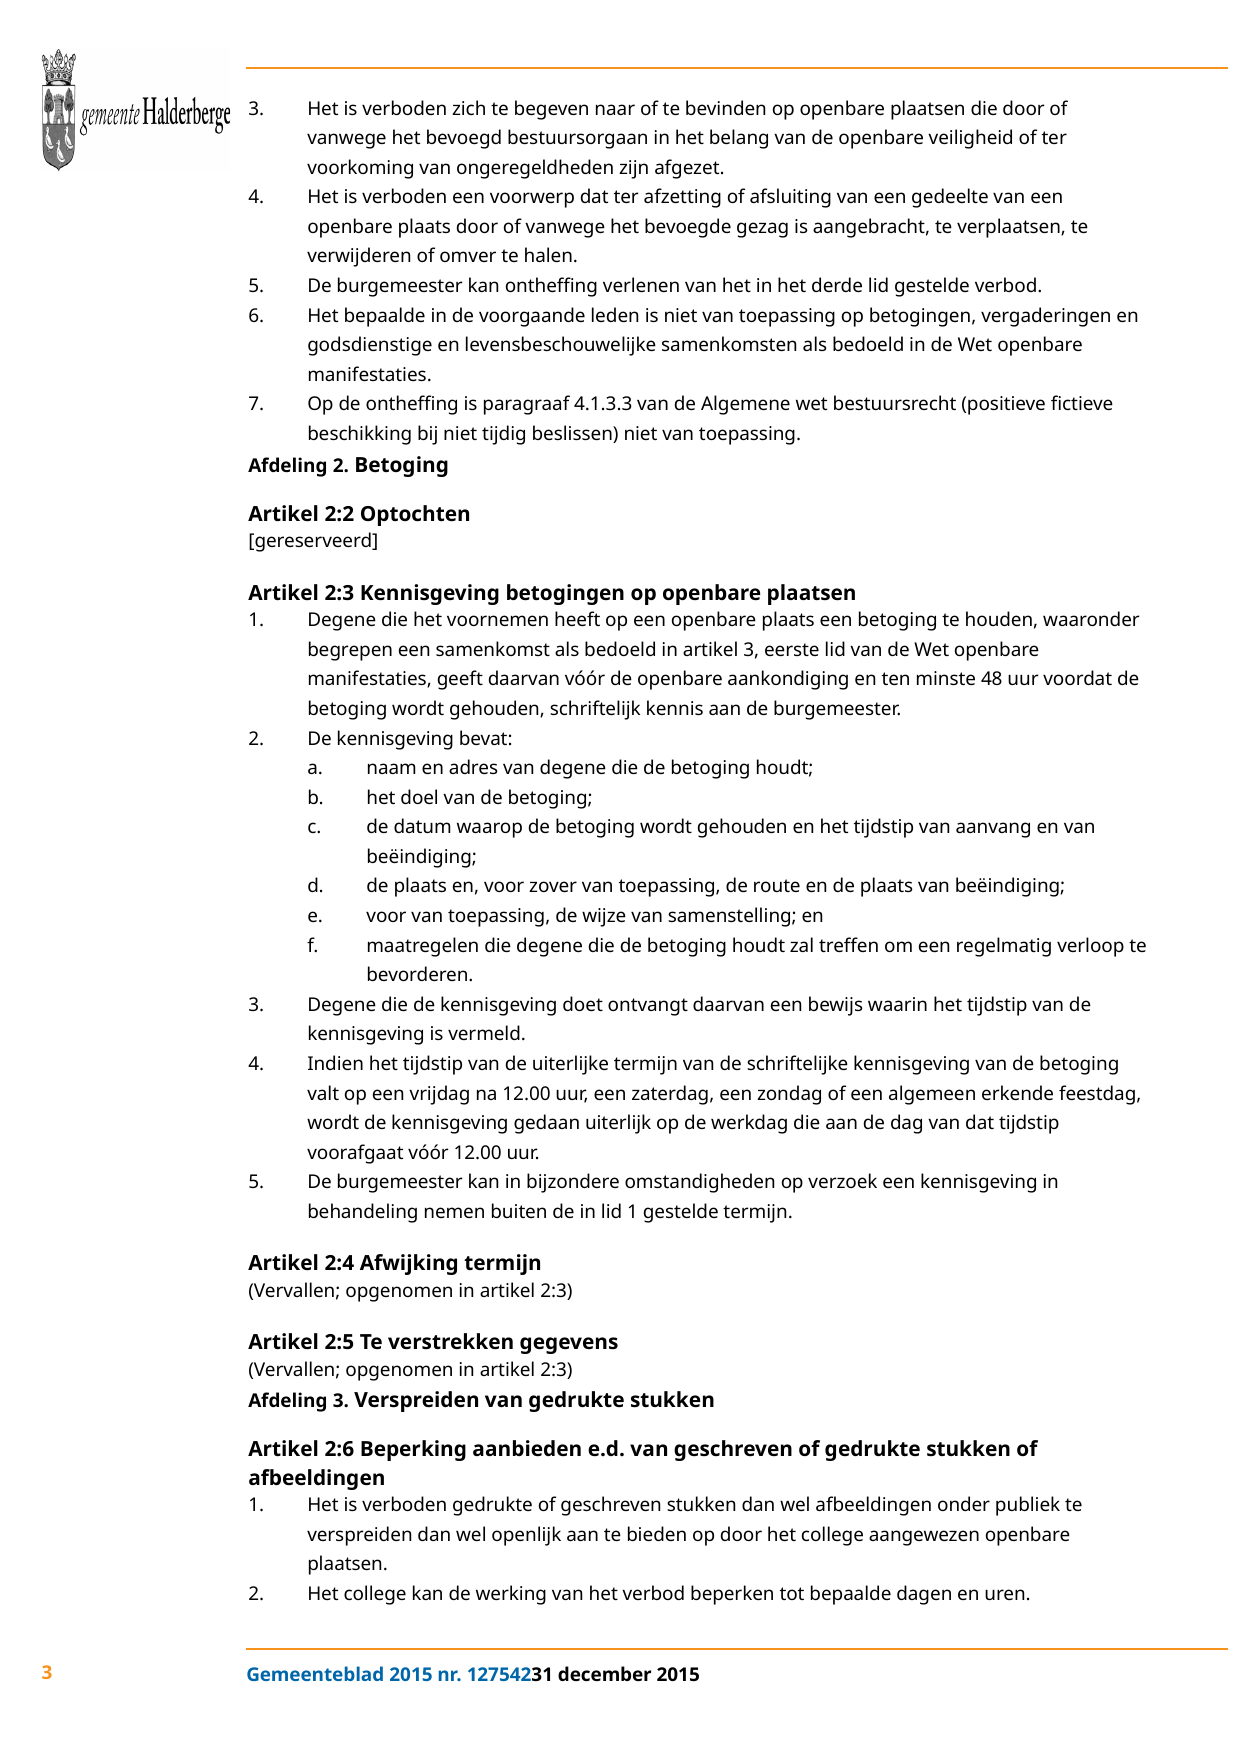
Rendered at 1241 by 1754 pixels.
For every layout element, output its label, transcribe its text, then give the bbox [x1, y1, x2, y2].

list De burgemeester kan ontheffing verlenen van het in het derde lid gestelde verbod. [248, 272, 1152, 298]
text (Vervallen; opgenomen in artikel 2:3) [248, 1356, 1152, 1381]
list Op de ontheffing is paragraaf 4.1.3.3 van de Algemene wet bestuursrecht (positieve fictieve beschikking bij niet tijdig beslissen) niet van toepassing. [248, 391, 1152, 446]
list het doel van de betoging; [307, 784, 1152, 809]
text Afdeling 2. Betoging [248, 450, 1152, 478]
list Het is verboden gedrukte of geschreven stukken dan wel afbeeldingen onder publiek te verspreiden dan wel openlijk aan te bieden op door het college aangewezen openbare plaatsen. [248, 1491, 1152, 1576]
list Het college kan de werking van het verbod beperken tot bepaalde dagen en uren. [248, 1580, 1152, 1606]
text Artikel 2:6 Beperking aanbieden e.d. van geschreven of gedrukte stukken of afbeeldingen [248, 1434, 1152, 1491]
list Degene die de kennisgeving doet ontvangt daarvan een bewijs waarin het tijdstip van de kennisgeving is vermeld. [248, 991, 1152, 1046]
picture [41, 47, 231, 172]
list De burgemeester kan in bijzondere omstandigheden op verzoek een kennisgeving in behandeling nemen buiten de in lid 1 gestelde termijn. [248, 1168, 1152, 1224]
list Het is verboden zich te begeven naar of te bevinden op openbare plaatsen die door of vanwege het bevoegd bestuursorgaan in het belang van de openbare veiligheid of ter voorkoming van ongeregeldheden zijn afgezet. [248, 95, 1152, 180]
list naam en adres van degene die de betoging houdt; [307, 754, 1152, 780]
list Het bepaalde in de voorgaande leden is niet van toepassing op betogingen, vergaderingen en godsdienstige en levensbeschouwelijke samenkomsten als bedoeld in de Wet openbare manifestaties. [248, 302, 1152, 387]
text Artikel 2:3 Kennisgeving betogingen op openbare plaatsen [248, 578, 1152, 606]
text Artikel 2:2 Optochten [248, 499, 1152, 527]
list De kennisgeving bevat: [248, 725, 1152, 750]
list Indien het tijdstip van de uiterlijke termijn van de schriftelijke kennisgeving van de betoging valt op een vrijdag na 12.00 uur, een zaterdag, een zondag of een algemeen erkende feestdag, wordt de kennisgeving gedaan uiterlijk op de werkdag die aan de dag van dat tijdstip voorafgaat vóór 12.00 uur. [248, 1050, 1152, 1164]
text Artikel 2:4 Afwijking termijn [248, 1248, 1152, 1277]
text [gereserveerd] [248, 527, 1152, 553]
list maatregelen die degene die de betoging houdt zal treffen om een regelmatig verloop te bevorderen. [307, 932, 1152, 987]
list Het is verboden een voorwerp dat ter afzetting of afsluiting van een gedeelte van een openbare plaats door of vanwege het bevoegde gezag is aangebracht, te verplaatsen, te verwijderen of omver te halen. [248, 183, 1152, 268]
text Afdeling 3. Verspreiden van gedrukte stukken [248, 1385, 1152, 1414]
list voor van toepassing, de wijze van samenstelling; en [307, 902, 1152, 928]
list de datum waarop de betoging wordt gehouden en het tijdstip van aanvang en van beëindiging; [307, 813, 1152, 869]
list de plaats en, voor zover van toepassing, de route en de plaats van beëindiging; [307, 873, 1152, 898]
list Degene die het voornemen heeft op een openbare plaats een betoging te houden, waaronder begrepen een samenkomst als bedoeld in artikel 3, eerste lid van de Wet openbare manifestaties, geeft daarvan vóór de openbare aankondiging en ten minste 48 uur voordat de betoging wordt gehouden, schriftelijk kennis aan de burgemeester. [248, 606, 1152, 721]
text Artikel 2:5 Te verstrekken gegevens [248, 1327, 1152, 1356]
text (Vervallen; opgenomen in artikel 2:3) [248, 1277, 1152, 1303]
